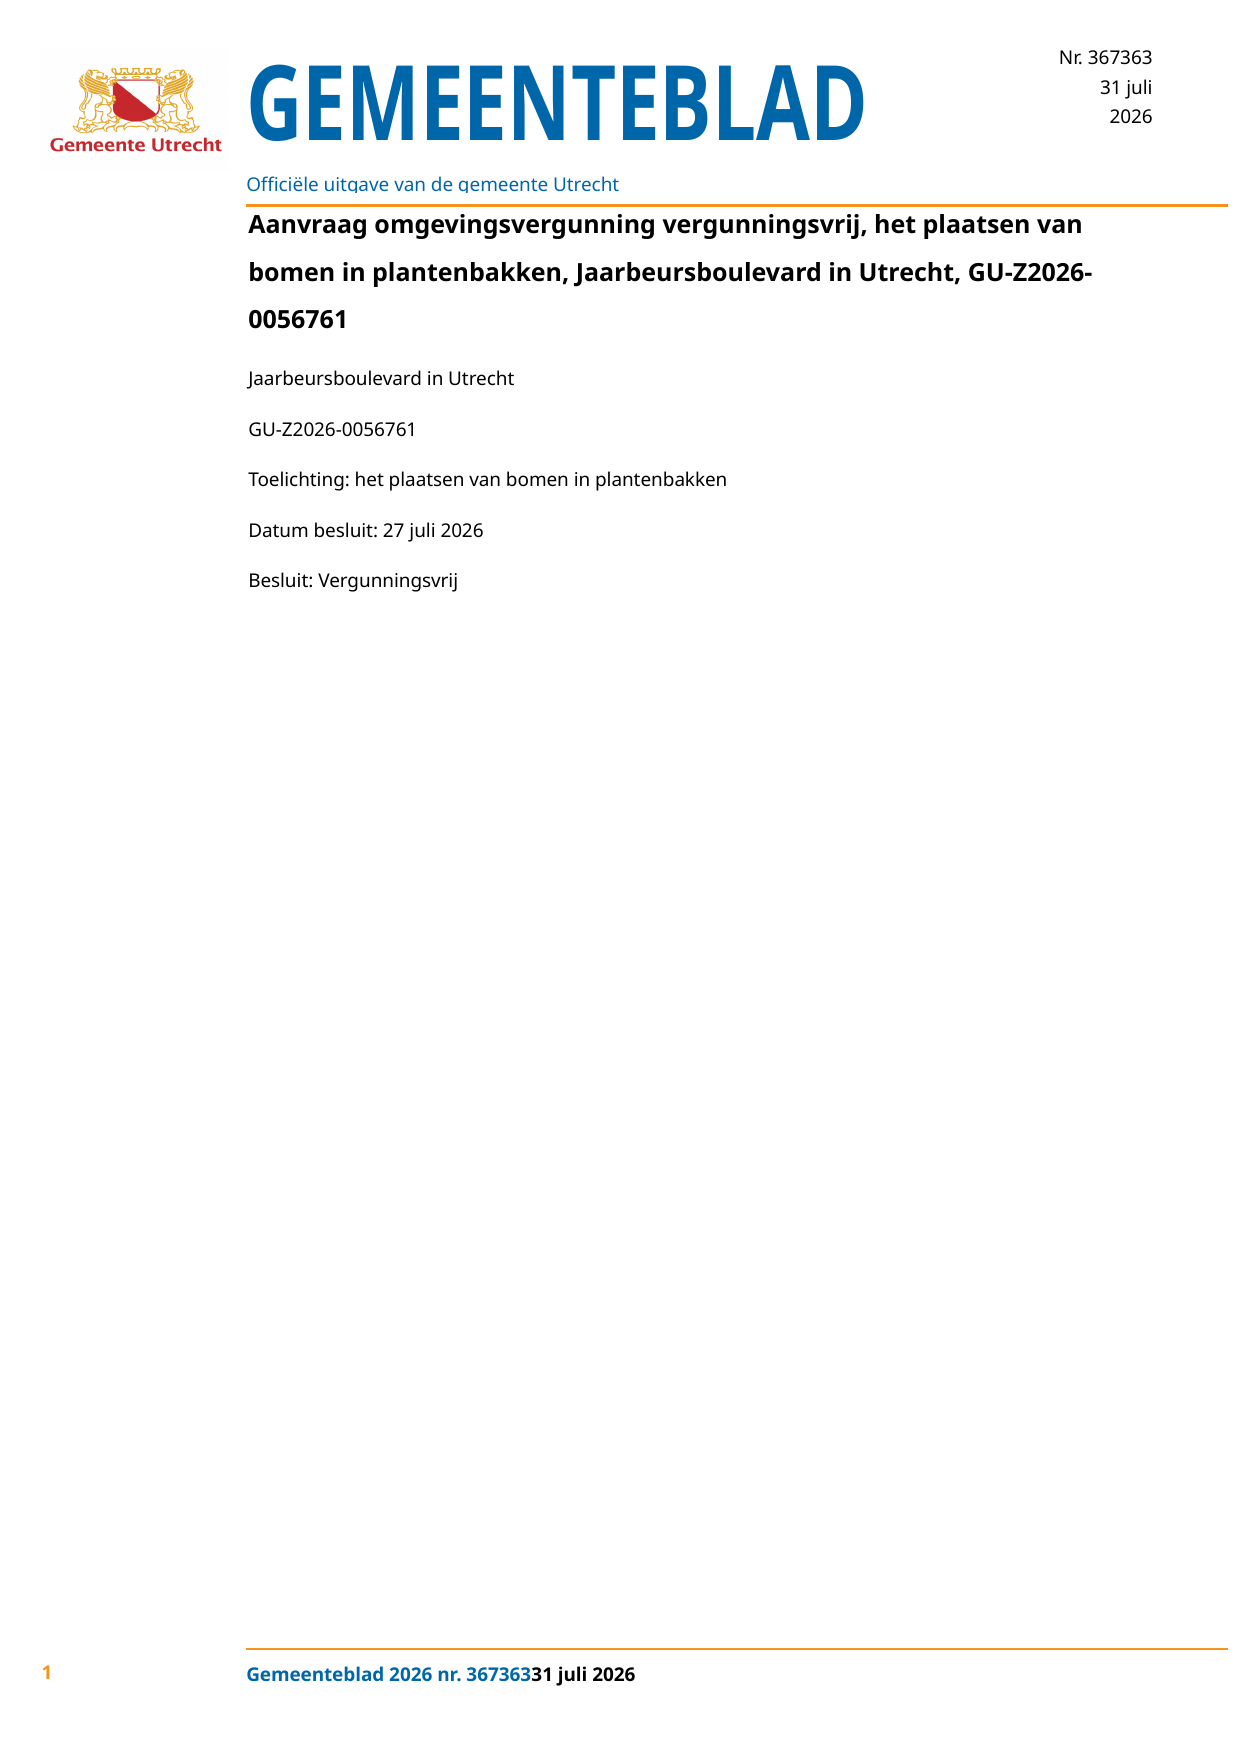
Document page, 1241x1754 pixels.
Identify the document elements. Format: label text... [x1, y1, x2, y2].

text GU-Z2026-0056761 [248, 416, 1152, 442]
text Aanvraag omgevingsvergunning vergunningsvrij, het plaatsen van bomen in plantenbakken, Jaarbeursboulevard in Utrecht, GU-Z2026-0056761 [248, 207, 1152, 336]
text Besluit: Vergunningsvrij [248, 567, 1152, 593]
text Jaarbeursboulevard in Utrecht [248, 366, 1152, 391]
text Datum besluit: 27 juli 2026 [248, 517, 1152, 542]
picture [41, 47, 231, 172]
text Toelichting: het plaatsen van bomen in plantenbakken [248, 466, 1152, 492]
